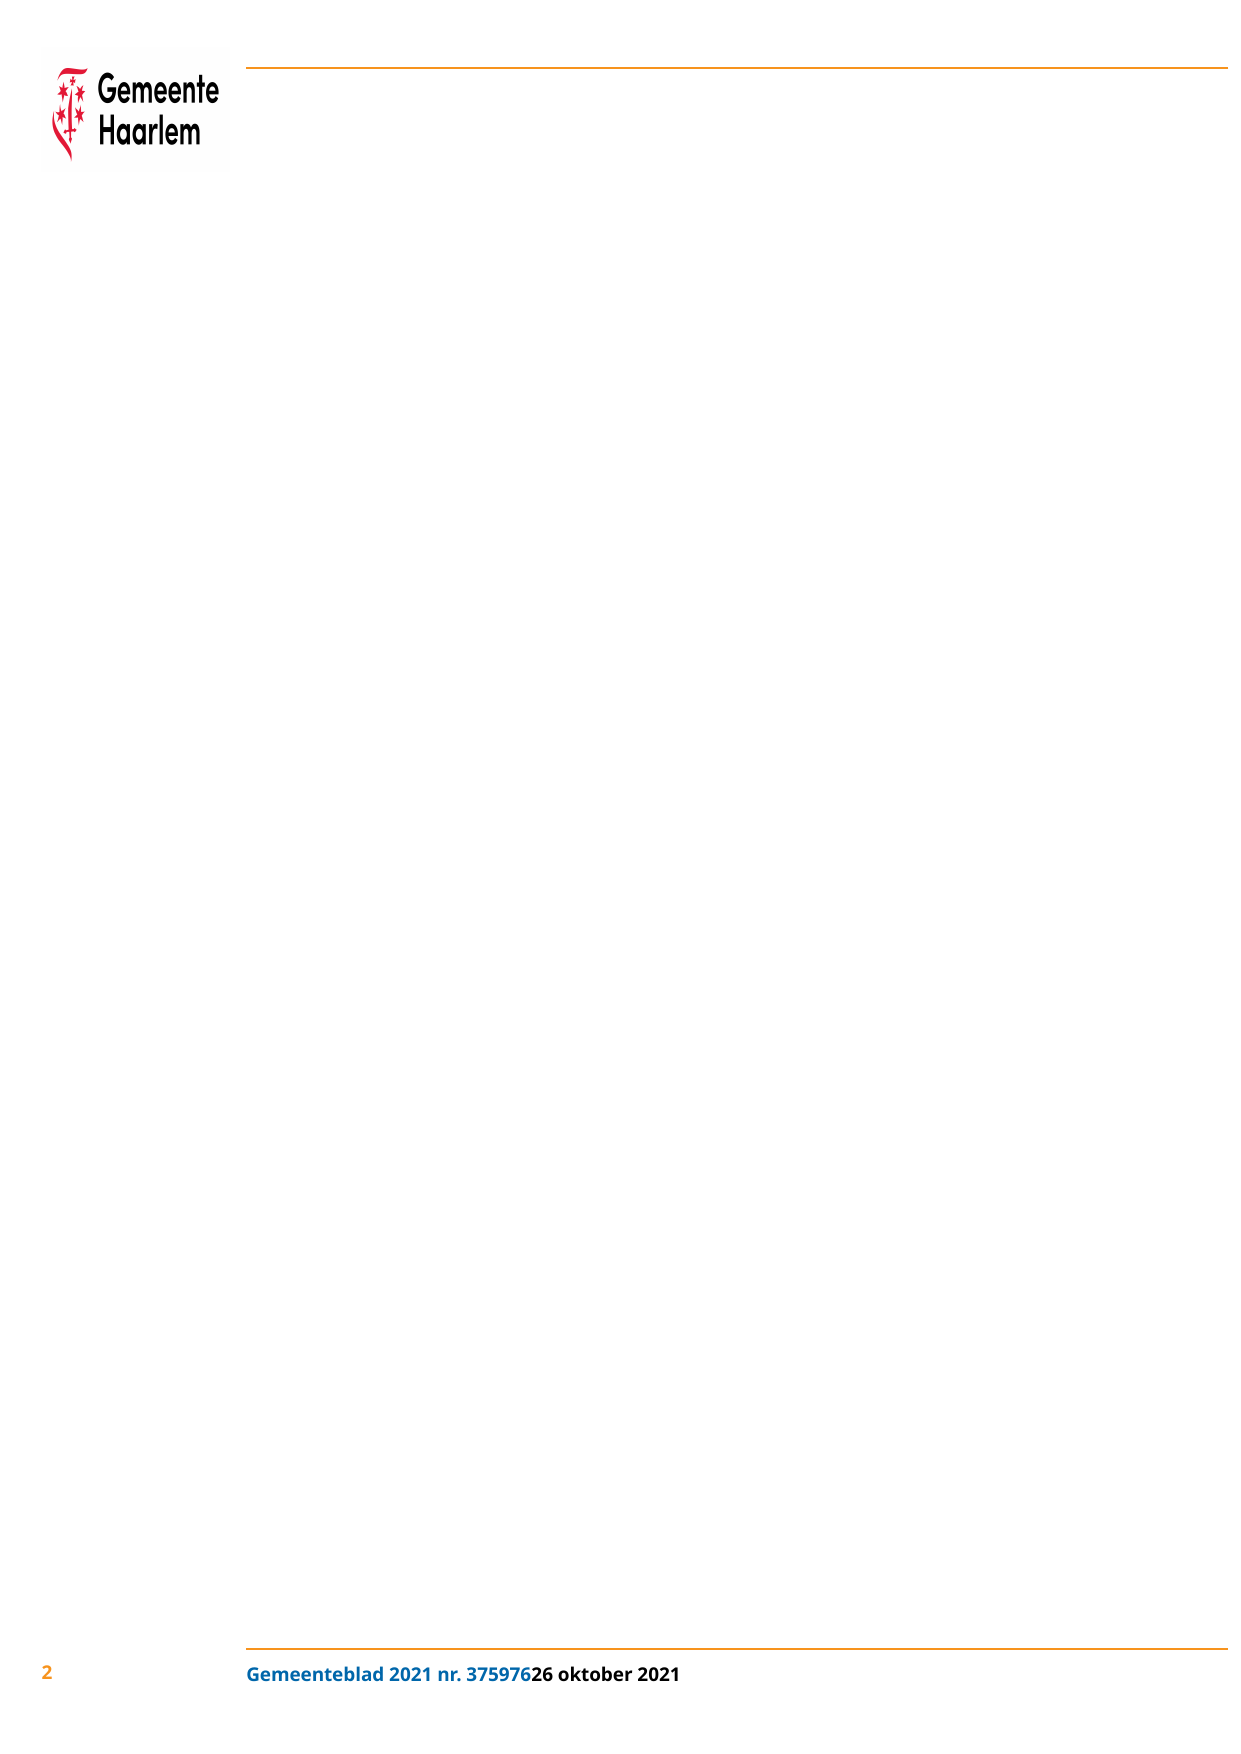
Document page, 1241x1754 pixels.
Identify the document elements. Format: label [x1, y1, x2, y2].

picture [41, 47, 231, 172]
